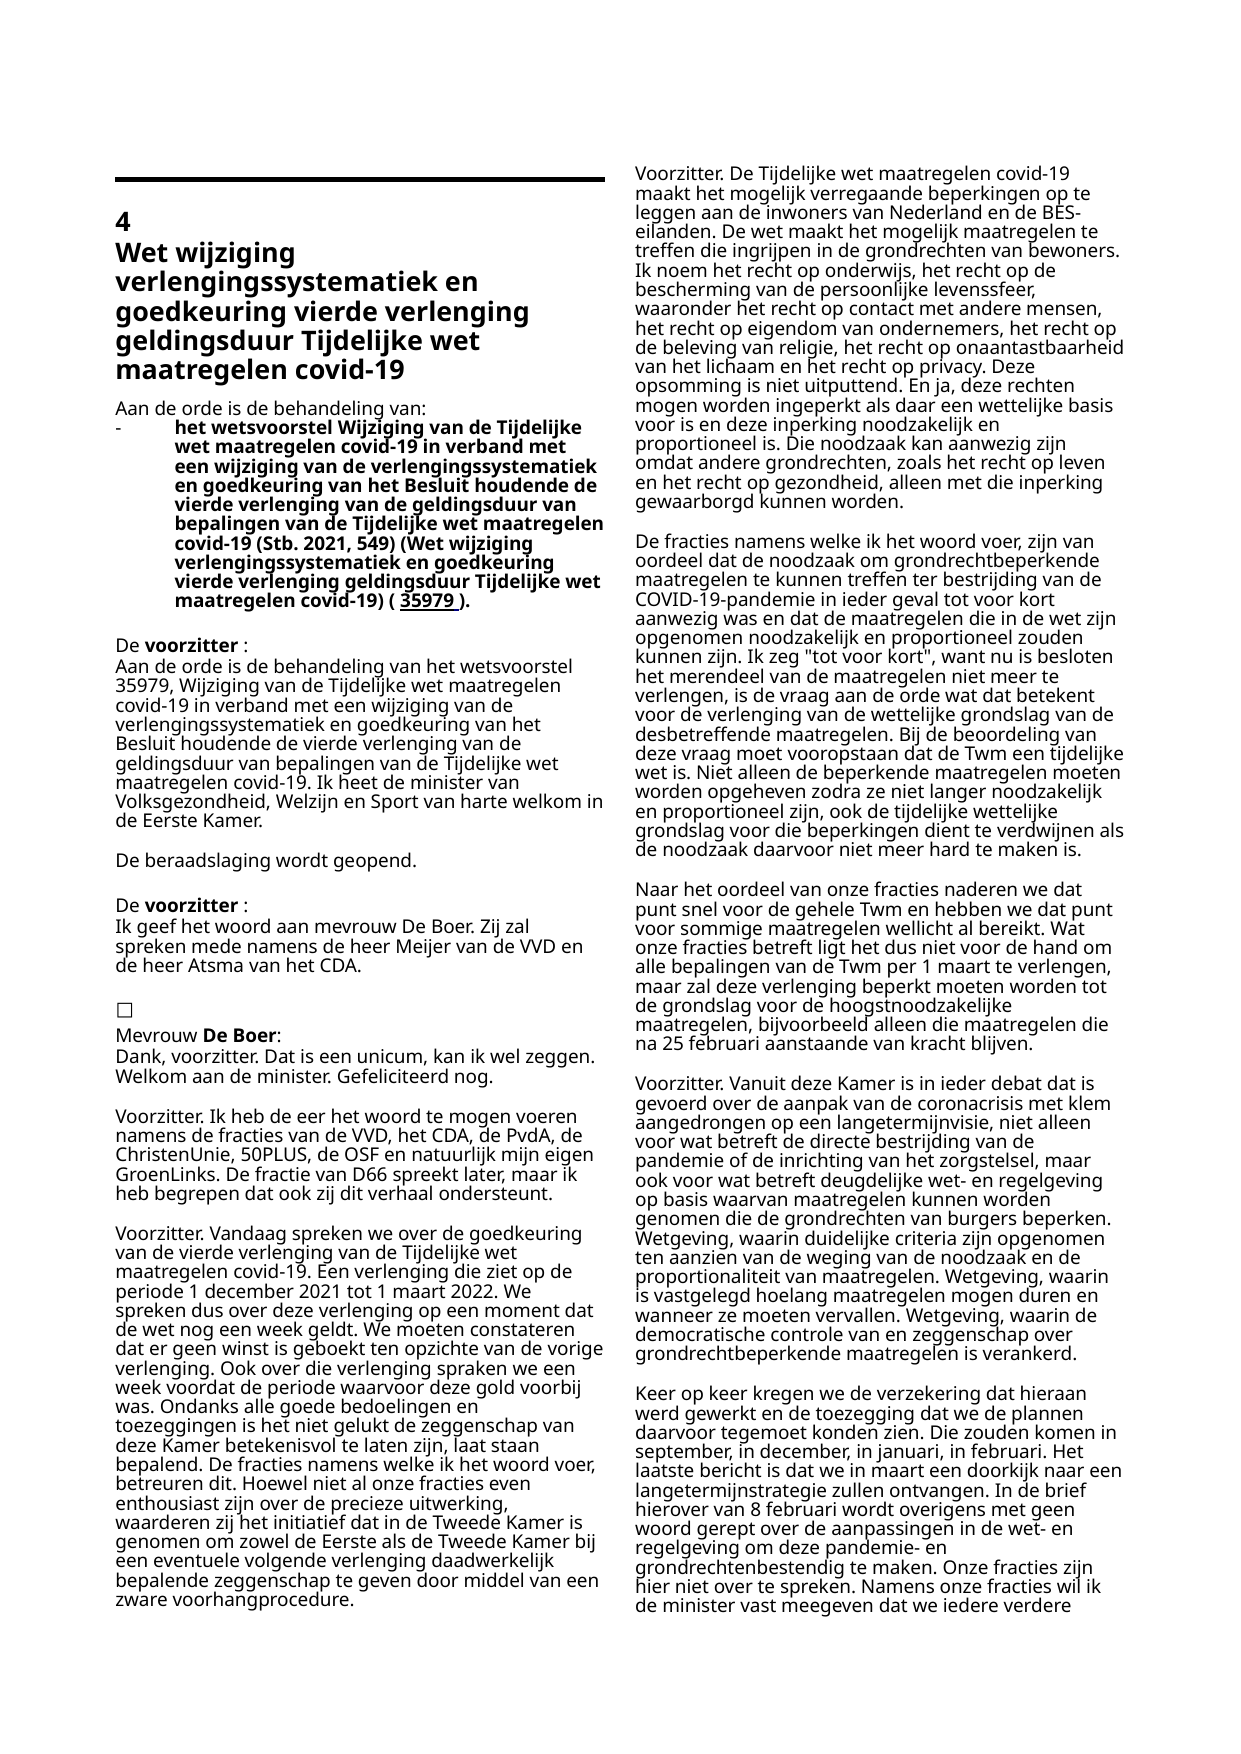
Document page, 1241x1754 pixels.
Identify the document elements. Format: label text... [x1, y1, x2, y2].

text Aan de orde is de behandeling van het wetsvoorstel 35979, Wijziging van de Tijdelijke wet maatregelen covid-19 in verband met een wijziging van de verlengingssystematiek en goedkeuring van het Besluit houdende de vierde verlenging van de geldingsduur van bepalingen van de Tijdelijke wet maatregelen covid-19. Ik heet de minister van Volksgezondheid, Welzijn en Sport van harte welkom in de Eerste Kamer. [115, 658, 605, 832]
text De voorzitter : [115, 893, 605, 918]
text Naar het oordeel van onze fracties naderen we dat punt snel voor de gehele Twm en hebben we dat punt voor sommige maatregelen wellicht al bereikt. Wat onze fracties betreft ligt het dus niet voor de hand om alle bepalingen van de Twm per 1 maart te verlengen, maar zal deze verlenging beperkt moeten worden tot de grondslag voor de hoogstnoodzakelijke maatregelen, bijvoorbeeld alleen die maatregelen die na 25 februari aanstaande van kracht blijven. [635, 881, 1125, 1055]
text 4 [115, 203, 605, 239]
text Voorzitter. Vandaag spreken we over de goedkeuring van de vierde verlenging van de Tijdelijke wet maatregelen covid-19. Een verlenging die ziet op de periode 1 december 2021 tot 1 maart 2022. We spreken dus over deze verlenging op een moment dat de wet nog een week geldt. We moeten constateren dat er geen winst is geboekt ten opzichte van de vorige verlenging. Ook over die verlenging spraken we een week voordat de periode waarvoor deze gold voorbij was. Ondanks alle goede bedoelingen en toezeggingen is het niet gelukt de zeggenschap van deze Kamer betekenisvol te laten zijn, laat staan bepalend. De fracties namens welke ik het woord voer, betreuren dit. Hoewel niet al onze fracties even enthousiast zijn over de precieze uitwerking, waarderen zij het initiatief dat in de Tweede Kamer is genomen om zowel de Eerste als de Tweede Kamer bij een eventuele volgende verlenging daadwerkelijk bepalende zeggenschap te geven door middel van een zware voorhangprocedure. [115, 1225, 605, 1610]
list het wetsvoorstel Wijziging van de Tijdelijke wet maatregelen covid-19 in verband met een wijziging van de verlengingssystematiek en goedkeuring van het Besluit houdende de vierde verlenging van de geldingsduur van bepalingen van de Tijdelijke wet maatregelen covid-19 (Stb. 2021, 549) (Wet wijziging verlengingssystematiek en goedkeuring vierde verlenging geldingsduur Tijdelijke wet maatregelen covid-19) ( 35979 ). [115, 419, 605, 612]
text Voorzitter. Ik heb de eer het woord te mogen voeren namens de fracties van de VVD, het CDA, de PvdA, de ChristenUnie, 50PLUS, de OSF en natuurlijk mijn eigen GroenLinks. De fractie van D66 spreekt later, maar ik heb begrepen dat ook zij dit verhaal ondersteunt. [115, 1108, 605, 1204]
text Voorzitter. De Tijdelijke wet maatregelen covid-19 maakt het mogelijk verregaande beperkingen op te leggen aan de inwoners van Nederland en de BES-eilanden. De wet maakt het mogelijk maatregelen te treffen die ingrijpen in de grondrechten van bewoners. Ik noem het recht op onderwijs, het recht op de bescherming van de persoonlijke levenssfeer, waaronder het recht op contact met andere mensen, het recht op eigendom van ondernemers, het recht op de beleving van religie, het recht op onaantastbaarheid van het lichaam en het recht op privacy. Deze opsomming is niet uitputtend. En ja, deze rechten mogen worden ingeperkt als daar een wettelijke basis voor is en deze inperking noodzakelijk en proportioneel is. Die noodzaak kan aanwezig zijn omdat andere grondrechten, zoals het recht op leven en het recht op gezondheid, alleen met die inperking gewaarborgd kunnen worden. [635, 165, 1125, 512]
text Voorzitter. Vanuit deze Kamer is in ieder debat dat is gevoerd over de aanpak van de coronacrisis met klem aangedrongen op een langetermijnvisie, niet alleen voor wat betreft de directe bestrijding van de pandemie of de inrichting van het zorgstelsel, maar ook voor wat betreft deugdelijke wet- en regelgeving op basis waarvan maatregelen kunnen worden genomen die de grondrechten van burgers beperken. Wetgeving, waarin duidelijke criteria zijn opgenomen ten aanzien van de weging van de noodzaak en de proportionaliteit van maatregelen. Wetgeving, waarin is vastgelegd hoelang maatregelen mogen duren en wanneer ze moeten vervallen. Wetgeving, waarin de democratische controle van en zeggenschap over grondrechtbeperkende maatregelen is verankerd. [635, 1075, 1125, 1364]
text Wet wijziging verlengingssystematiek en goedkeuring vierde verlenging geldingsduur Tijdelijke wet maatregelen covid-19 [115, 239, 605, 400]
text Aan de orde is de behandeling van: [115, 400, 605, 419]
text ⬜ [115, 997, 605, 1023]
text Ik geef het woord aan mevrouw De Boer. Zij zal spreken mede namens de heer Meijer van de VVD en de heer Atsma van het CDA. [115, 918, 605, 976]
text Mevrouw De Boer: [115, 1023, 605, 1048]
text Dank, voorzitter. Dat is een unicum, kan ik wel zeggen. Welkom aan de minister. Gefeliciteerd nog. [115, 1048, 605, 1087]
text De fracties namens welke ik het woord voer, zijn van oordeel dat de noodzaak om grondrechtbeperkende maatregelen te kunnen treffen ter bestrijding van de COVID-19-pandemie in ieder geval tot voor kort aanwezig was en dat de maatregelen die in de wet zijn opgenomen noodzakelijk en proportioneel zouden kunnen zijn. Ik zeg "tot voor kort", want nu is besloten het merendeel van de maatregelen niet meer te verlengen, is de vraag aan de orde wat dat betekent voor de verlenging van de wettelijke grondslag van de desbetreffende maatregelen. Bij de beoordeling van deze vraag moet vooropstaan dat de Twm een tijdelijke wet is. Niet alleen de beperkende maatregelen moeten worden opgeheven zodra ze niet langer noodzakelijk en proportioneel zijn, ook de tijdelijke wettelijke grondslag voor die beperkingen dient te verdwijnen als de noodzaak daarvoor niet meer hard te maken is. [635, 533, 1125, 861]
text De beraadslaging wordt geopend. [115, 852, 605, 872]
text De voorzitter : [115, 632, 605, 658]
text Keer op keer kregen we de verzekering dat hieraan werd gewerkt en de toezegging dat we de plannen daarvoor tegemoet konden zien. Die zouden komen in september, in december, in januari, in februari. Het laatste bericht is dat we in maart een doorkijk naar een langetermijnstrategie zullen ontvangen. In de brief hierover van 8 februari wordt overigens met geen woord gerept over de aanpassingen in de wet- en regelgeving om deze pandemie- en grondrechtenbestendig te maken. Onze fracties zijn hier niet over te spreken. Namens onze fracties wil ik de minister vast meegeven dat we iedere verdere [635, 1385, 1125, 1616]
